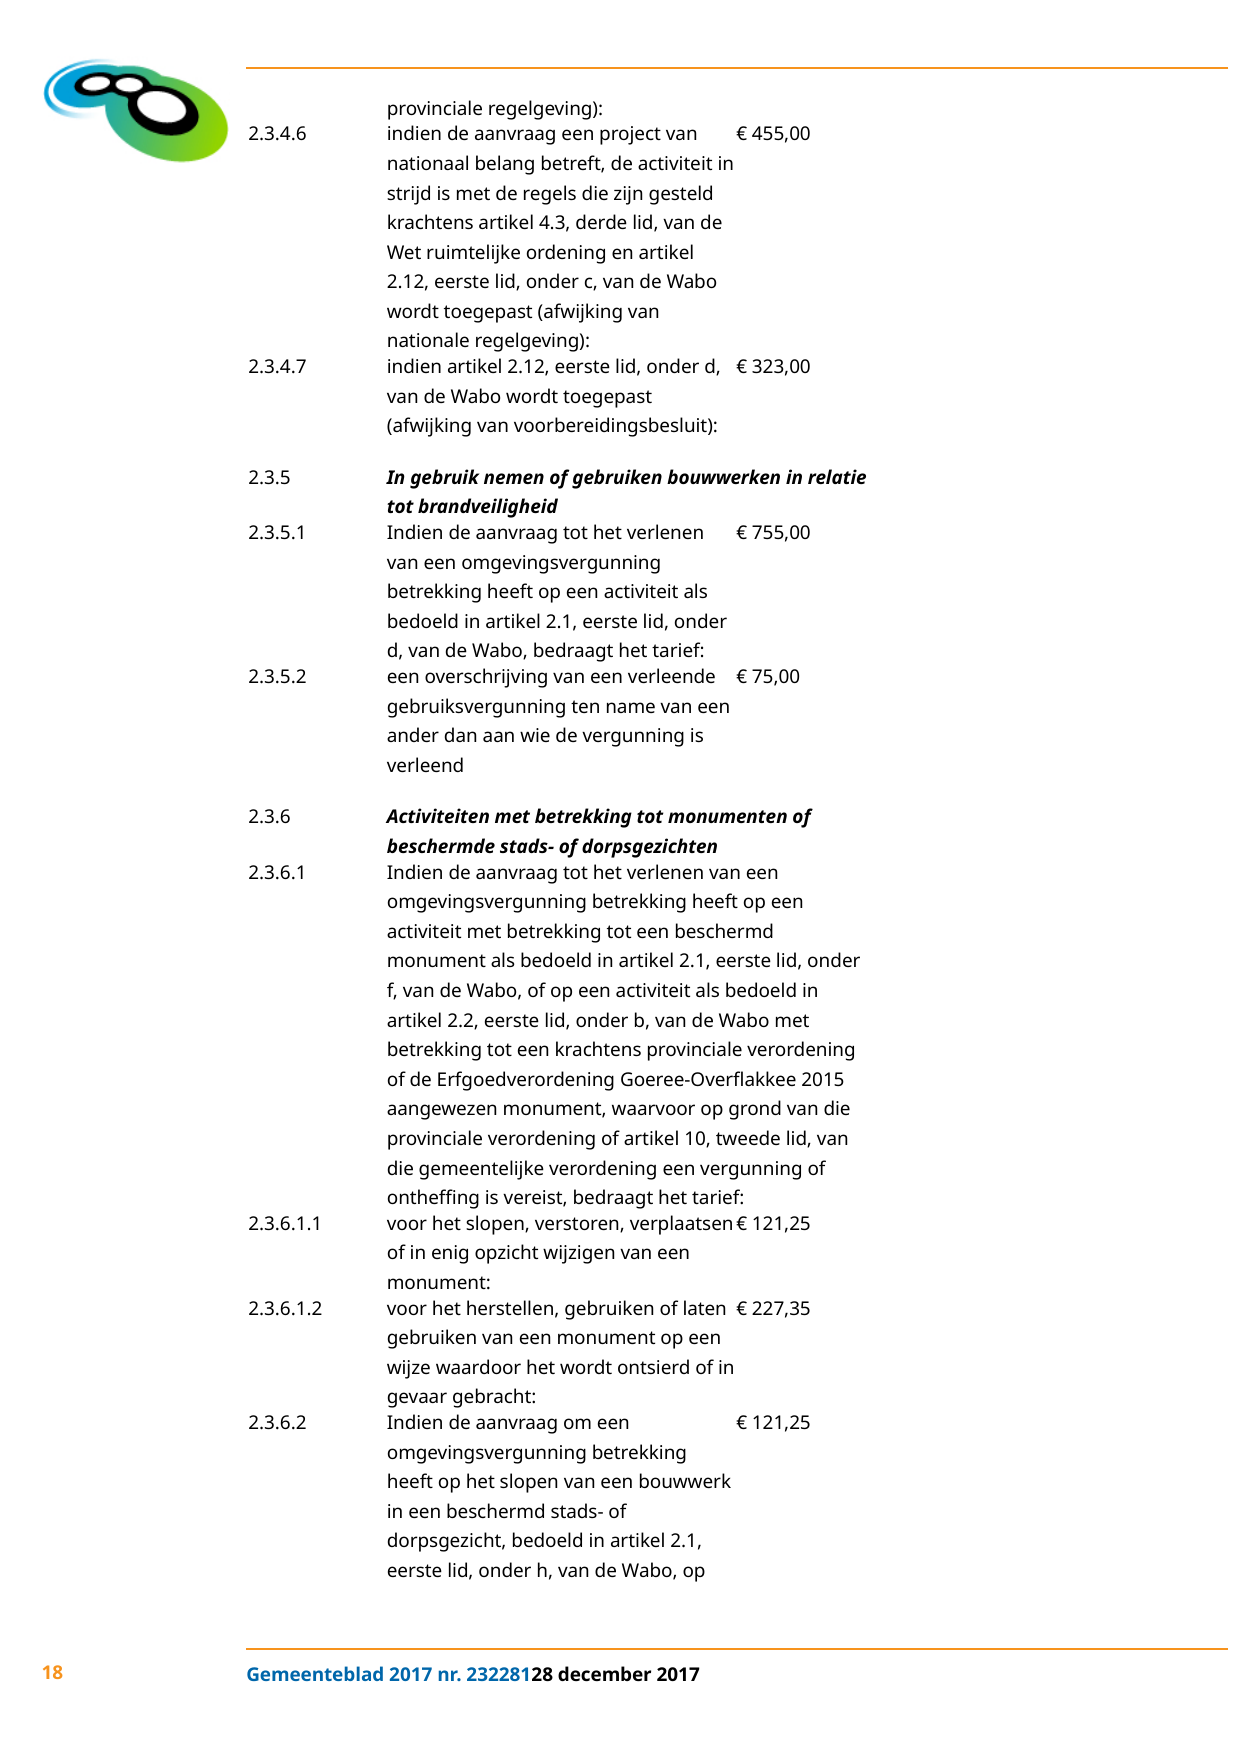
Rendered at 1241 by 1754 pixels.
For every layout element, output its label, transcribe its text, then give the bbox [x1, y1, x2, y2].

table_cell Indien de aanvraag tot het verlenen van een omgevingsvergunning betrekking heeft op een activiteit als bedoeld in artikel 2.1, eerste lid, onder d, van de Wabo, bedraagt het tarief: [387, 519, 736, 663]
table_cell € 75,00 [736, 663, 874, 778]
table_cell € 121,25 [736, 1210, 874, 1295]
table_cell 2.3.6.1.2 [248, 1295, 387, 1409]
table_cell [1013, 663, 1152, 778]
table_cell [1013, 859, 1152, 1210]
table_cell 2.3.5 [248, 464, 387, 519]
table_cell 2.3.6 [248, 804, 387, 859]
table_cell [875, 859, 1013, 1210]
table_cell een overschrijving van een verleende gebruiksvergunning ten name van een ander dan aan wie de vergunning is verleend [387, 663, 736, 778]
table_cell [1013, 1295, 1152, 1409]
table_cell 2.3.5.2 [248, 663, 387, 778]
table_cell € 121,25 [736, 1409, 874, 1583]
table_cell [875, 95, 1013, 121]
table_cell € 455,00 [736, 121, 874, 353]
picture [41, 47, 231, 172]
table_cell indien de aanvraag een project van nationaal belang betreft, de activiteit in strijd is met de regels die zijn gesteld krachtens artikel 4.3, derde lid, van de Wet ruimtelijke ordening en artikel 2.12, eerste lid, onder c, van de Wabo wordt toegepast (afwijking van nationale regelgeving): [387, 121, 736, 353]
table_cell [875, 353, 1013, 438]
table_cell [1013, 1409, 1152, 1583]
table_cell [1013, 1210, 1152, 1295]
table_cell voor het herstellen, gebruiken of laten gebruiken van een monument op een wijze waardoor het wordt ontsierd of in gevaar gebracht: [387, 1295, 736, 1409]
table_cell [875, 1409, 1013, 1583]
table_cell [875, 804, 1013, 859]
table_cell Activiteiten met betrekking tot monumenten of beschermde stads- of dorpsgezichten [387, 804, 874, 859]
table_cell [248, 438, 874, 464]
table_cell [875, 663, 1013, 778]
table_cell In gebruik nemen of gebruiken bouwwerken in relatie tot brandveiligheid [387, 464, 874, 519]
table_cell Indien de aanvraag om een omgevingsvergunning betrekking heeft op het slopen van een bouwwerk in een beschermd stads- of dorpsgezicht, bedoeld in artikel 2.1, eerste lid, onder h, van de Wabo, op [387, 1409, 736, 1583]
table_cell [248, 778, 874, 803]
table_cell 2.3.6.1 [248, 859, 387, 1210]
table_cell provinciale regelgeving): [387, 95, 736, 121]
table_cell [1013, 778, 1152, 803]
table_cell [1013, 804, 1152, 859]
table_cell € 323,00 [736, 353, 874, 438]
table_cell [875, 464, 1013, 519]
table_cell € 227,35 [736, 1295, 874, 1409]
table_cell [875, 438, 1013, 464]
table_cell voor het slopen, verstoren, verplaatsen of in enig opzicht wijzigen van een monument: [387, 1210, 736, 1295]
table_cell indien artikel 2.12, eerste lid, onder d, van de Wabo wordt toegepast (afwijking van voorbereidingsbesluit): [387, 353, 736, 438]
table_cell [875, 778, 1013, 803]
table_cell [875, 1295, 1013, 1409]
table_cell [875, 519, 1013, 663]
table_cell 2.3.4.6 [248, 121, 387, 353]
table_cell 2.3.5.1 [248, 519, 387, 663]
table_cell [875, 121, 1013, 353]
table_cell [736, 95, 874, 121]
table_cell [1013, 353, 1152, 438]
table_cell [248, 95, 387, 121]
table_cell € 755,00 [736, 519, 874, 663]
table_cell 2.3.4.7 [248, 353, 387, 438]
table_cell [1013, 438, 1152, 464]
table_cell Indien de aanvraag tot het verlenen van een omgevingsvergunning betrekking heeft op een activiteit met betrekking tot een beschermd monument als bedoeld in artikel 2.1, eerste lid, onder f, van de Wabo, of op een activiteit als bedoeld in artikel 2.2, eerste lid, onder b, van de Wabo met betrekking tot een krachtens provinciale verordening of de Erfgoedverordening Goeree-Overflakkee 2015 aangewezen monument, waarvoor op grond van die provinciale verordening of artikel 10, tweede lid, van die gemeentelijke verordening een vergunning of ontheffing is vereist, bedraagt het tarief: [387, 859, 874, 1210]
table_cell 2.3.6.2 [248, 1409, 387, 1583]
table_cell [1013, 464, 1152, 519]
table_cell 2.3.6.1.1 [248, 1210, 387, 1295]
table_cell [1013, 519, 1152, 663]
table_cell [1013, 121, 1152, 353]
table_cell [1013, 95, 1152, 121]
table_cell [875, 1210, 1013, 1295]
